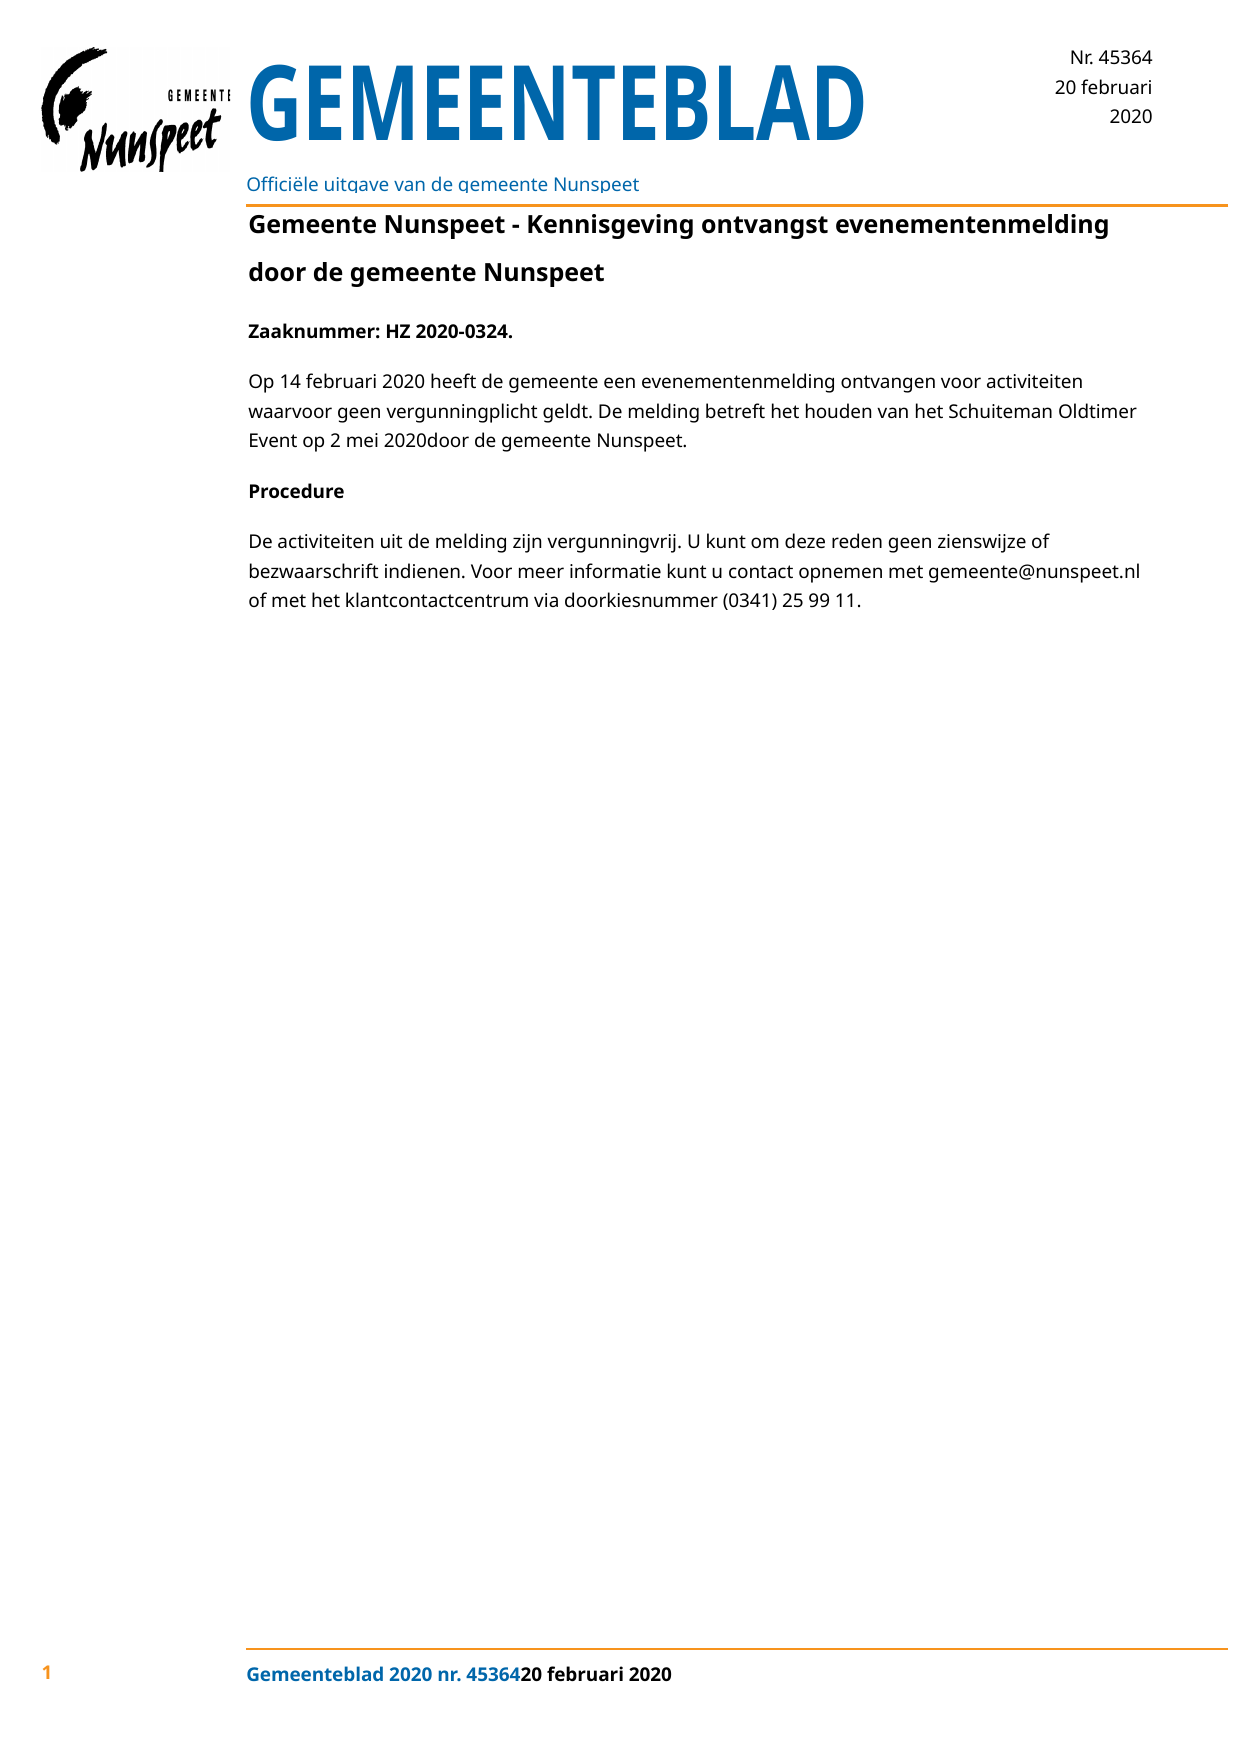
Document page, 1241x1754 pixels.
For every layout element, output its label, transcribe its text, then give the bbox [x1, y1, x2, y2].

picture [41, 47, 231, 172]
text Procedure [248, 478, 1152, 504]
text Op 14 februari 2020 heeft de gemeente een evenementenmelding ontvangen voor activiteiten waarvoor geen vergunningplicht geldt. De melding betreft het houden van het Schuiteman Oldtimer Event op 2 mei 2020door de gemeente Nunspeet. [248, 368, 1152, 453]
text Zaaknummer: HZ 2020-0324. [248, 318, 1152, 344]
text Gemeente Nunspeet - Kennisgeving ontvangst evenementenmelding door de gemeente Nunspeet [248, 207, 1152, 288]
text De activiteiten uit de melding zijn vergunningvrij. U kunt om deze reden geen zienswijze of bezwaarschrift indienen. Voor meer informatie kunt u contact opnemen met gemeente@nunspeet.nl of met het klantcontactcentrum via doorkiesnummer (0341) 25 99 11. [248, 528, 1152, 613]
